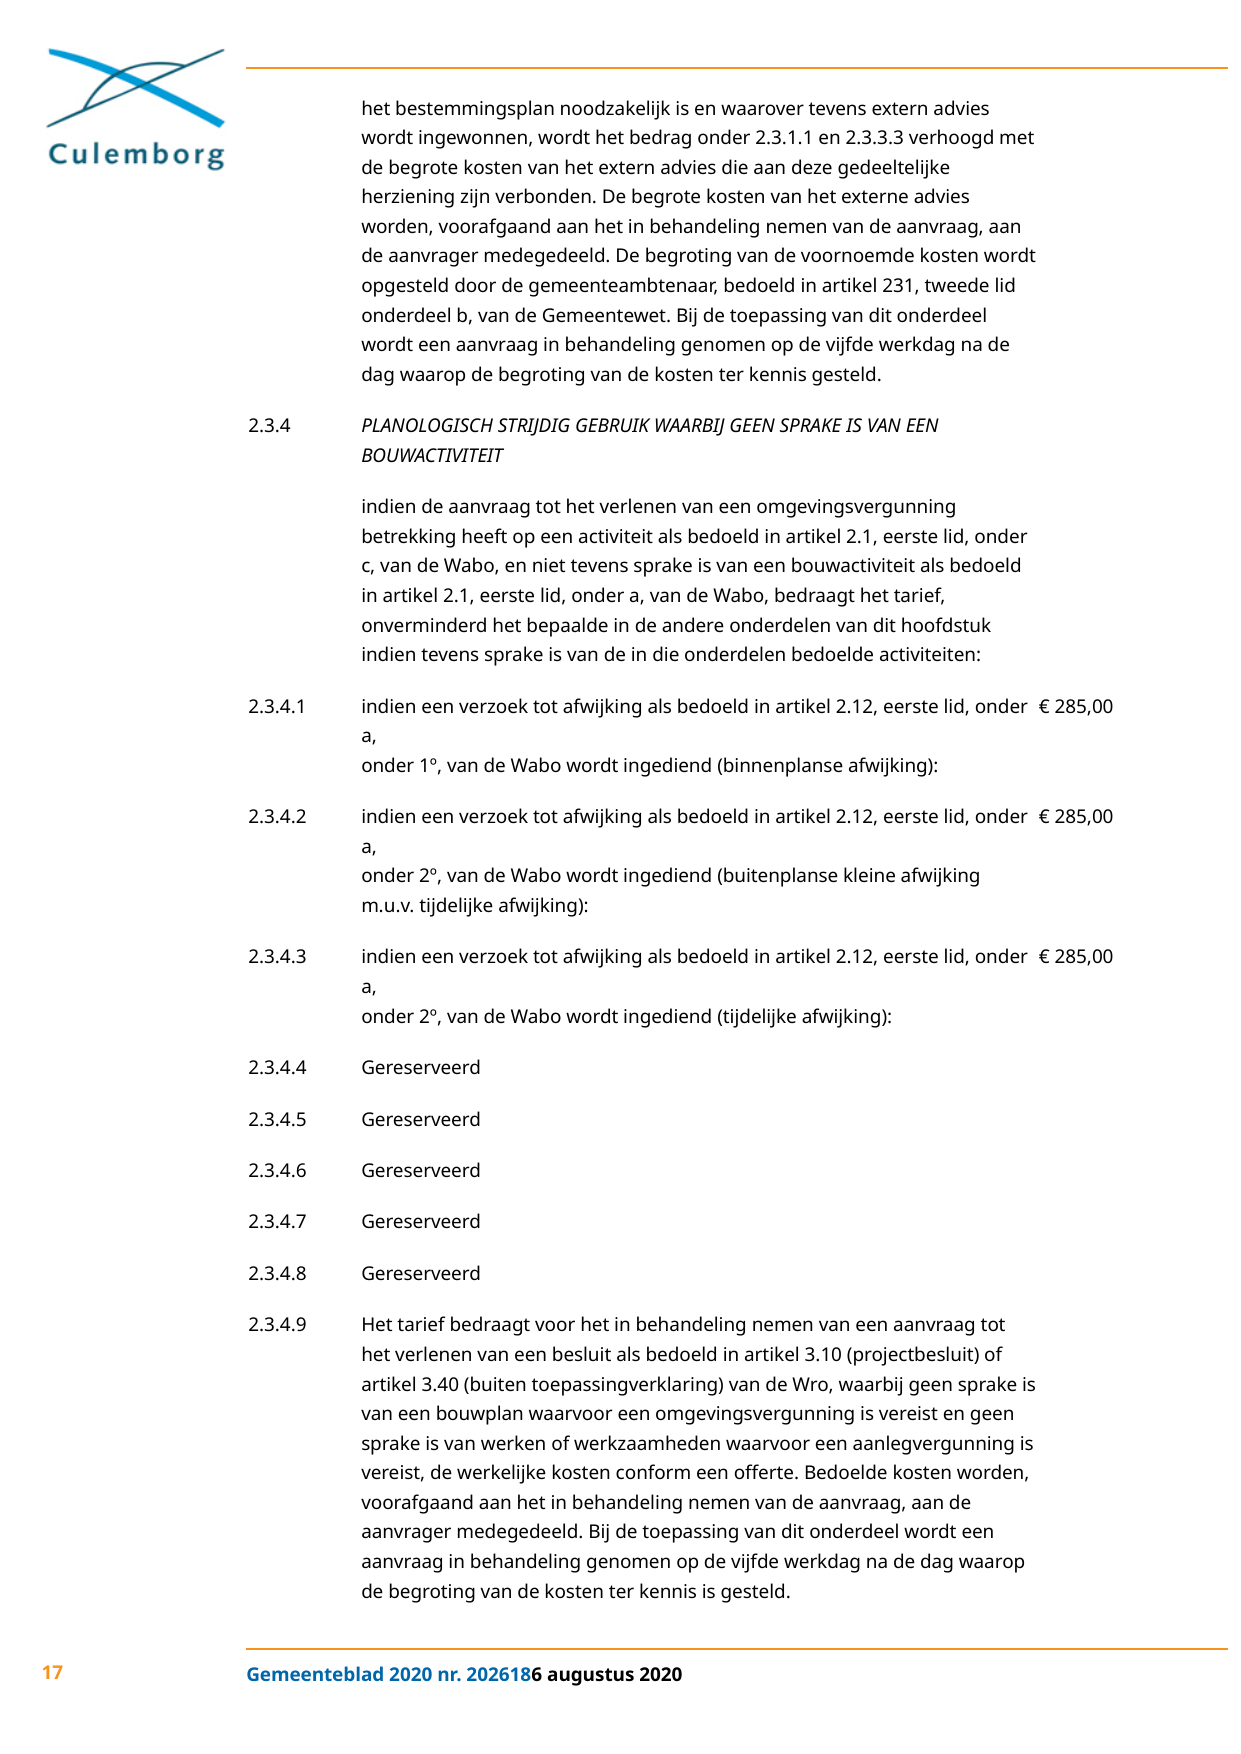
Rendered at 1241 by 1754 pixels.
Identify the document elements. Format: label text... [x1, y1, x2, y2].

table_cell Gereserveerd [361, 1260, 1039, 1286]
table_cell indien een verzoek tot afwijking als bedoeld in artikel 2.12, eerste lid, onder a, onder 2º, van de Wabo wordt ingediend (tijdelijke afwijking): [361, 944, 1039, 1029]
table_cell [1039, 468, 1152, 493]
table_cell [361, 1183, 1039, 1209]
table_cell [361, 778, 1039, 803]
table_cell 2.3.4.6 [248, 1157, 361, 1183]
table_cell [248, 1286, 361, 1312]
table_cell [1039, 918, 1152, 944]
table_cell [361, 468, 1039, 493]
table_cell [361, 387, 1039, 412]
table_cell [1039, 667, 1152, 693]
table_cell [248, 667, 361, 693]
table_cell [1039, 413, 1152, 468]
table_cell [1039, 1183, 1152, 1209]
table_cell [1039, 1080, 1152, 1106]
picture [41, 47, 231, 172]
table_cell [361, 667, 1039, 693]
table_cell € 285,00 [1039, 804, 1152, 918]
table_cell [361, 1132, 1039, 1157]
table_cell 2.3.4.8 [248, 1260, 361, 1286]
table_cell [248, 1235, 361, 1260]
table_cell [248, 468, 361, 493]
table_cell [361, 1029, 1039, 1054]
table_cell [361, 918, 1039, 944]
table_cell 2.3.4.9 [248, 1312, 361, 1604]
table_cell [248, 918, 361, 944]
table_cell [361, 1080, 1039, 1106]
table_cell indien een verzoek tot afwijking als bedoeld in artikel 2.12, eerste lid, onder a, onder 2º, van de Wabo wordt ingediend (buitenplanse kleine afwijking m.u.v. tijdelijke afwijking): [361, 804, 1039, 918]
table_cell [248, 1183, 361, 1209]
table_cell [1039, 1312, 1152, 1604]
table_cell [1039, 1029, 1152, 1054]
table_cell [1039, 95, 1152, 387]
table_cell [1039, 778, 1152, 803]
table_cell 2.3.4 [248, 413, 361, 468]
table_cell 2.3.4.2 [248, 804, 361, 918]
table_cell [1039, 1209, 1152, 1234]
table_cell [1039, 1054, 1152, 1080]
table_cell Het tarief bedraagt voor het in behandeling nemen van een aanvraag tot het verlenen van een besluit als bedoeld in artikel 3.10 (projectbesluit) of artikel 3.40 (buiten toepassingverklaring) van de Wro, waarbij geen sprake is van een bouwplan waarvoor een omgevingsvergunning is vereist en geen sprake is van werken of werkzaamheden waarvoor een aanlegvergunning is vereist, de werkelijke kosten conform een offerte. Bedoelde kosten worden, voorafgaand aan het in behandeling nemen van de aanvraag, aan de aanvrager medegedeeld. Bij de toepassing van dit onderdeel wordt een aanvraag in behandeling genomen op de vijfde werkdag na de dag waarop de begroting van de kosten ter kennis is gesteld. [361, 1312, 1039, 1604]
table_cell [1039, 1106, 1152, 1132]
table_cell [248, 494, 361, 667]
table_cell [1039, 387, 1152, 412]
table_cell Gereserveerd [361, 1106, 1039, 1132]
table_cell € 285,00 [1039, 944, 1152, 1029]
table_cell Gereserveerd [361, 1054, 1039, 1080]
table_cell [1039, 1132, 1152, 1157]
table_cell 2.3.4.7 [248, 1209, 361, 1234]
table_cell Gereserveerd [361, 1209, 1039, 1234]
table_cell [248, 778, 361, 803]
table_cell [248, 95, 361, 387]
table_cell € 285,00 [1039, 693, 1152, 778]
table_cell 2.3.4.1 [248, 693, 361, 778]
table_cell 2.3.4.5 [248, 1106, 361, 1132]
table_cell het bestemmingsplan noodzakelijk is en waarover tevens extern advies wordt ingewonnen, wordt het bedrag onder 2.3.1.1 en 2.3.3.3 verhoogd met de begrote kosten van het extern advies die aan deze gedeeltelijke herziening zijn verbonden. De begrote kosten van het externe advies worden, voorafgaand aan het in behandeling nemen van de aanvraag, aan de aanvrager medegedeeld. De begroting van de voornoemde kosten wordt opgesteld door de gemeenteambtenaar, bedoeld in artikel 231, tweede lid onderdeel b, van de Gemeentewet. Bij de toepassing van dit onderdeel wordt een aanvraag in behandeling genomen op de vijfde werkdag na de dag waarop de begroting van de kosten ter kennis gesteld. [361, 95, 1039, 387]
table_cell [361, 1235, 1039, 1260]
table_cell [1039, 1286, 1152, 1312]
table_cell [1039, 494, 1152, 667]
table_cell PLANOLOGISCH STRIJDIG GEBRUIK WAARBIJ GEEN SPRAKE IS VAN EEN BOUWACTIVITEIT [361, 413, 1039, 468]
table_cell Gereserveerd [361, 1157, 1039, 1183]
table_cell indien een verzoek tot afwijking als bedoeld in artikel 2.12, eerste lid, onder a, onder 1º, van de Wabo wordt ingediend (binnenplanse afwijking): [361, 693, 1039, 778]
table_cell [361, 1286, 1039, 1312]
table_cell 2.3.4.4 [248, 1054, 361, 1080]
table_cell [1039, 1235, 1152, 1260]
table_cell [248, 1080, 361, 1106]
table_cell indien de aanvraag tot het verlenen van een omgevingsvergunning betrekking heeft op een activiteit als bedoeld in artikel 2.1, eerste lid, onder c, van de Wabo, en niet tevens sprake is van een bouwactiviteit als bedoeld in artikel 2.1, eerste lid, onder a, van de Wabo, bedraagt het tarief, onverminderd het bepaalde in de andere onderdelen van dit hoofdstuk indien tevens sprake is van de in die onderdelen bedoelde activiteiten: [361, 494, 1039, 667]
table_cell [248, 1132, 361, 1157]
table_cell [248, 1029, 361, 1054]
table_cell [1039, 1260, 1152, 1286]
table_cell [248, 387, 361, 412]
table_cell [1039, 1157, 1152, 1183]
table_cell 2.3.4.3 [248, 944, 361, 1029]
